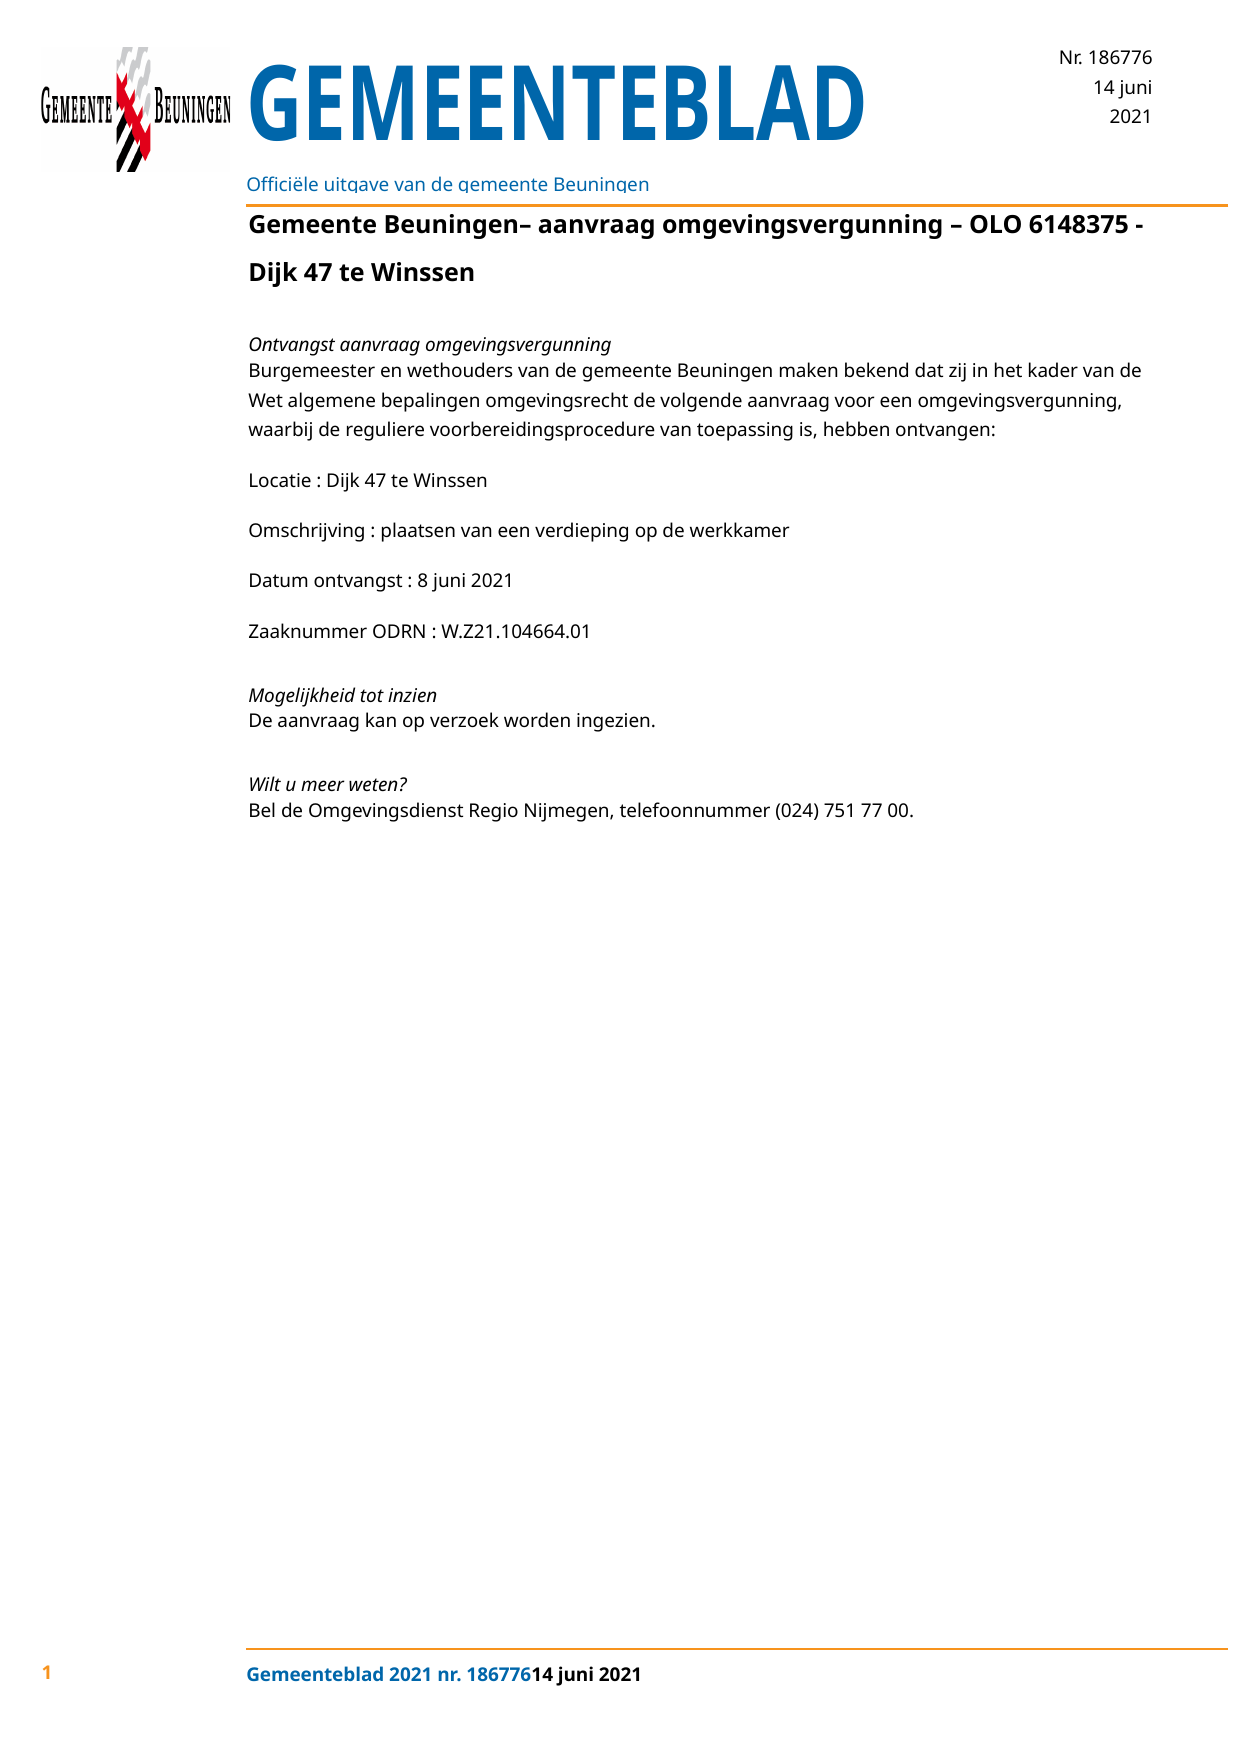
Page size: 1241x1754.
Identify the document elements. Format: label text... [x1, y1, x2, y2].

text De aanvraag kan op verzoek worden ingezien. [248, 708, 1152, 733]
text Locatie : Dijk 47 te Winssen [248, 467, 1152, 492]
text Omschrijving : plaatsen van een verdieping op de werkkamer [248, 517, 1152, 543]
text Datum ontvangst : 8 juni 2021 [248, 568, 1152, 593]
text Mogelijkheid tot inzien [248, 682, 1152, 708]
text Ontvangst aanvraag omgevingsvergunning [248, 331, 1152, 357]
text Bel de Omgevingsdienst Regio Nijmegen, telefoonnummer (024) 751 77 00. [248, 797, 1152, 823]
text Gemeente Beuningen– aanvraag omgevingsvergunning – OLO 6148375 - Dijk 47 te Winssen [248, 207, 1152, 288]
picture [41, 47, 231, 172]
text Zaaknummer ODRN : W.Z21.104664.01 [248, 618, 1152, 644]
text Wilt u meer weten? [248, 772, 1152, 797]
text Burgemeester en wethouders van de gemeente Beuningen maken bekend dat zij in het kader van de Wet algemene bepalingen omgevingsrecht de volgende aanvraag voor een omgevingsvergunning, waarbij de reguliere voorbereidingsprocedure van toepassing is, hebben ontvangen: [248, 357, 1152, 442]
